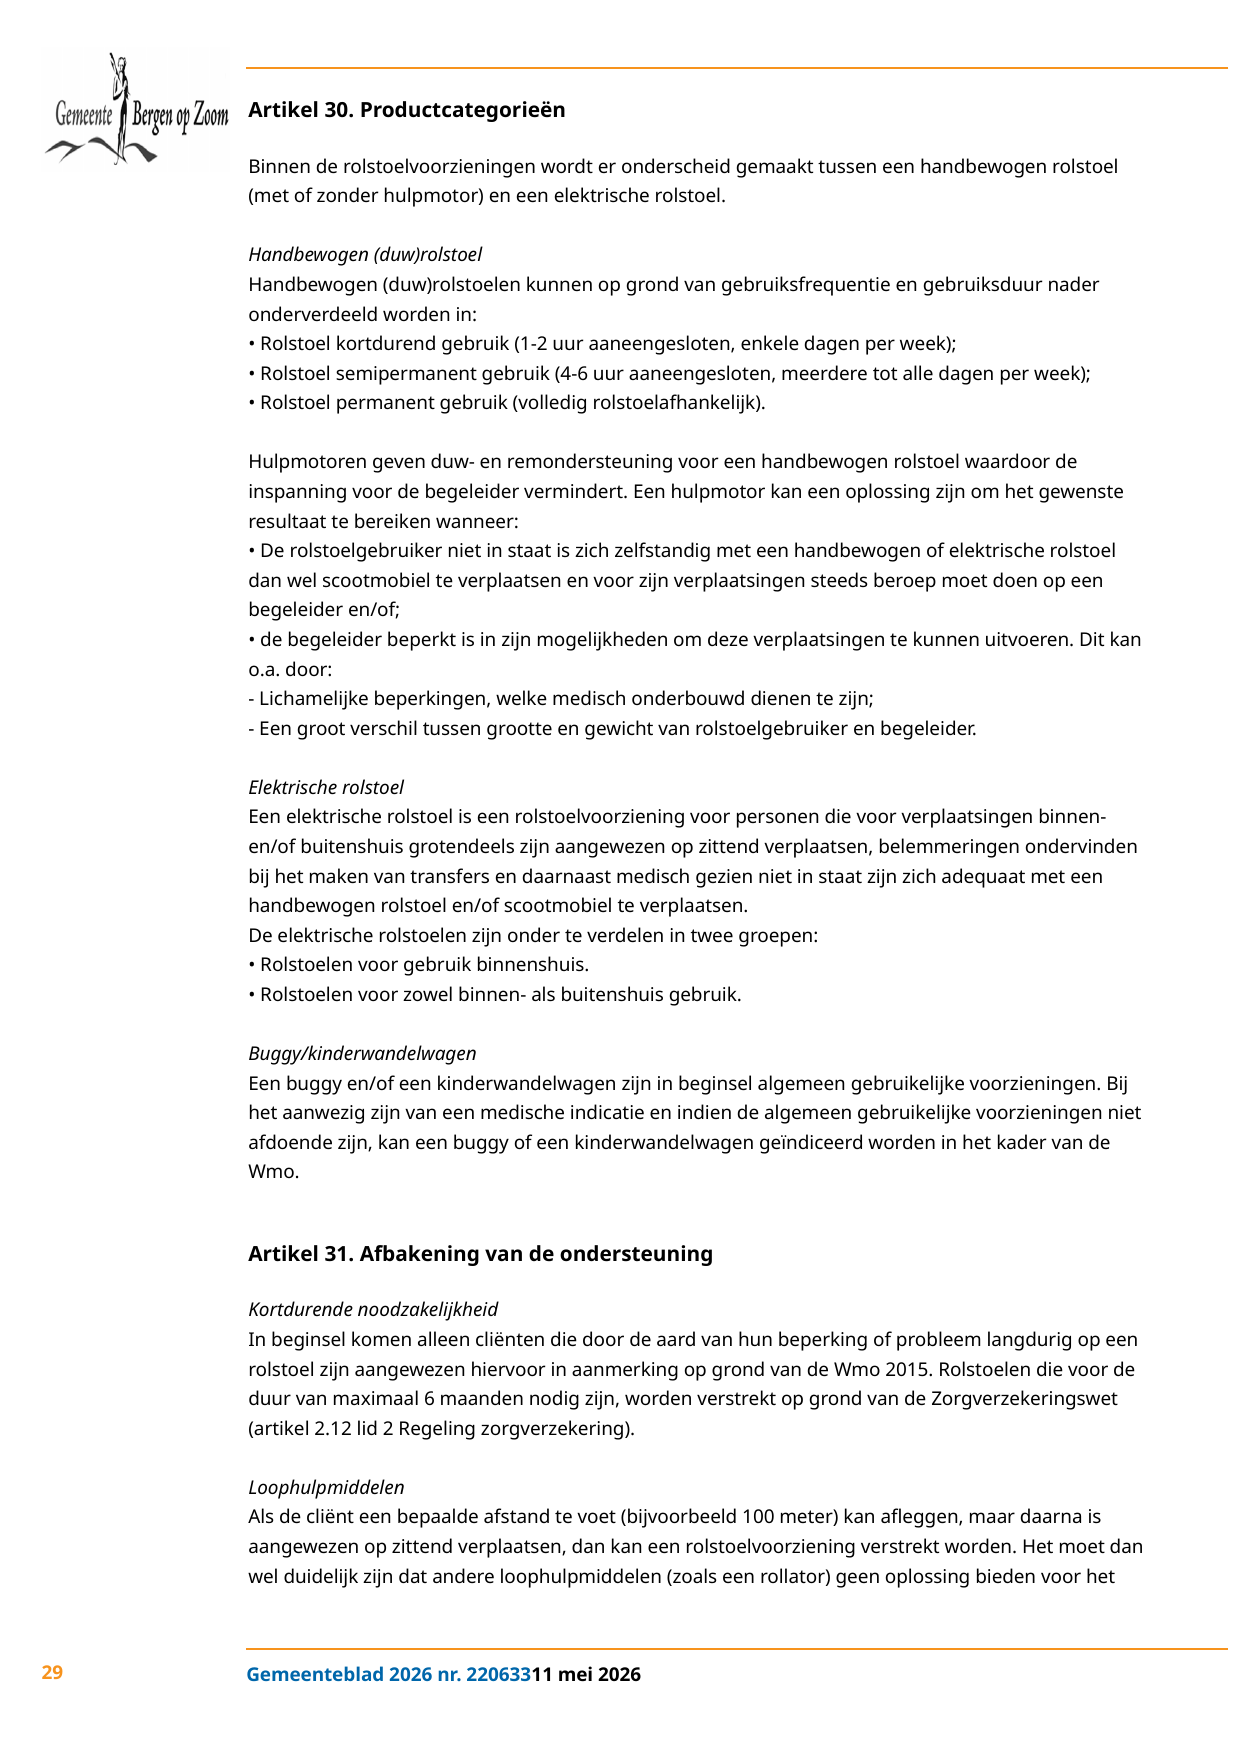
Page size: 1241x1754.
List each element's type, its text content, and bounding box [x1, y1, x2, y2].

text Kortdurende noodzakelijkheid [248, 1297, 1152, 1322]
text Elektrische rolstoel [248, 774, 1152, 800]
text Een elektrische rolstoel is een rolstoelvoorziening voor personen die voor verplaatsingen binnen- en/of buitenshuis grotendeels zijn aangewezen op zittend verplaatsen, belemmeringen ondervinden bij het maken van transfers en daarnaast medisch gezien niet in staat zijn zich adequaat met een handbewogen rolstoel en/of scootmobiel te verplaatsen. [248, 804, 1152, 918]
text Een buggy en/of een kinderwandelwagen zijn in beginsel algemeen gebruikelijke voorzieningen. Bij het aanwezig zijn van een medische indicatie en indien de algemeen gebruikelijke voorzieningen niet afdoende zijn, kan een buggy of een kinderwandelwagen geïndiceerd worden in het kader van de Wmo. [248, 1070, 1152, 1184]
text Artikel 31. Afbakening van de ondersteuning [248, 1239, 1152, 1267]
text • Rolstoel kortdurend gebruik (1-2 uur aaneengesloten, enkele dagen per week); [248, 330, 1152, 356]
text • Rolstoel semipermanent gebruik (4-6 uur aaneengesloten, meerdere tot alle dagen per week); [248, 360, 1152, 386]
text • Rolstoelen voor zowel binnen- als buitenshuis gebruik. [248, 981, 1152, 1007]
text De elektrische rolstoelen zijn onder te verdelen in twee groepen: [248, 922, 1152, 948]
text In beginsel komen alleen cliënten die door de aard van hun beperking of probleem langdurig op een rolstoel zijn aangewezen hiervoor in aanmerking op grond van de Wmo 2015. Rolstoelen die voor de duur van maximaal 6 maanden nodig zijn, worden verstrekt op grond van de Zorgverzekeringswet (artikel 2.12 lid 2 Regeling zorgverzekering). [248, 1326, 1152, 1441]
text • de begeleider beperkt is in zijn mogelijkheden om deze verplaatsingen te kunnen uitvoeren. Dit kan o.a. door: [248, 626, 1152, 681]
picture [41, 47, 231, 172]
text • De rolstoelgebruiker niet in staat is zich zelfstandig met een handbewogen of elektrische rolstoel dan wel scootmobiel te verplaatsen en voor zijn verplaatsingen steeds beroep moet doen op een begeleider en/of; [248, 537, 1152, 622]
text Buggy/kinderwandelwagen [248, 1040, 1152, 1066]
text - Lichamelijke beperkingen, welke medisch onderbouwd dienen te zijn; [248, 685, 1152, 711]
text • Rolstoel permanent gebruik (volledig rolstoelafhankelijk). [248, 389, 1152, 415]
text - Een groot verschil tussen grootte en gewicht van rolstoelgebruiker en begeleider. [248, 715, 1152, 741]
text Binnen de rolstoelvoorzieningen wordt er onderscheid gemaakt tussen een handbewogen rolstoel (met of zonder hulpmotor) en een elektrische rolstoel. [248, 153, 1152, 208]
text Loophulpmiddelen [248, 1474, 1152, 1500]
text Handbewogen (duw)rolstoel [248, 242, 1152, 267]
text Hulpmotoren geven duw- en remondersteuning voor een handbewogen rolstoel waardoor de inspanning voor de begeleider vermindert. Een hulpmotor kan een oplossing zijn om het gewenste resultaat te bereiken wanneer: [248, 449, 1152, 533]
text • Rolstoelen voor gebruik binnenshuis. [248, 952, 1152, 977]
text Als de cliënt een bepaalde afstand te voet (bijvoorbeeld 100 meter) kan afleggen, maar daarna is aangewezen op zittend verplaatsen, dan kan een rolstoelvoorziening verstrekt worden. Het moet dan wel duidelijk zijn dat andere loophulpmiddelen (zoals een rollator) geen oplossing bieden voor het [248, 1504, 1152, 1589]
text Artikel 30. Productcategorieën [248, 95, 1152, 123]
text Handbewogen (duw)rolstoelen kunnen op grond van gebruiksfrequentie en gebruiksduur nader onderverdeeld worden in: [248, 271, 1152, 326]
